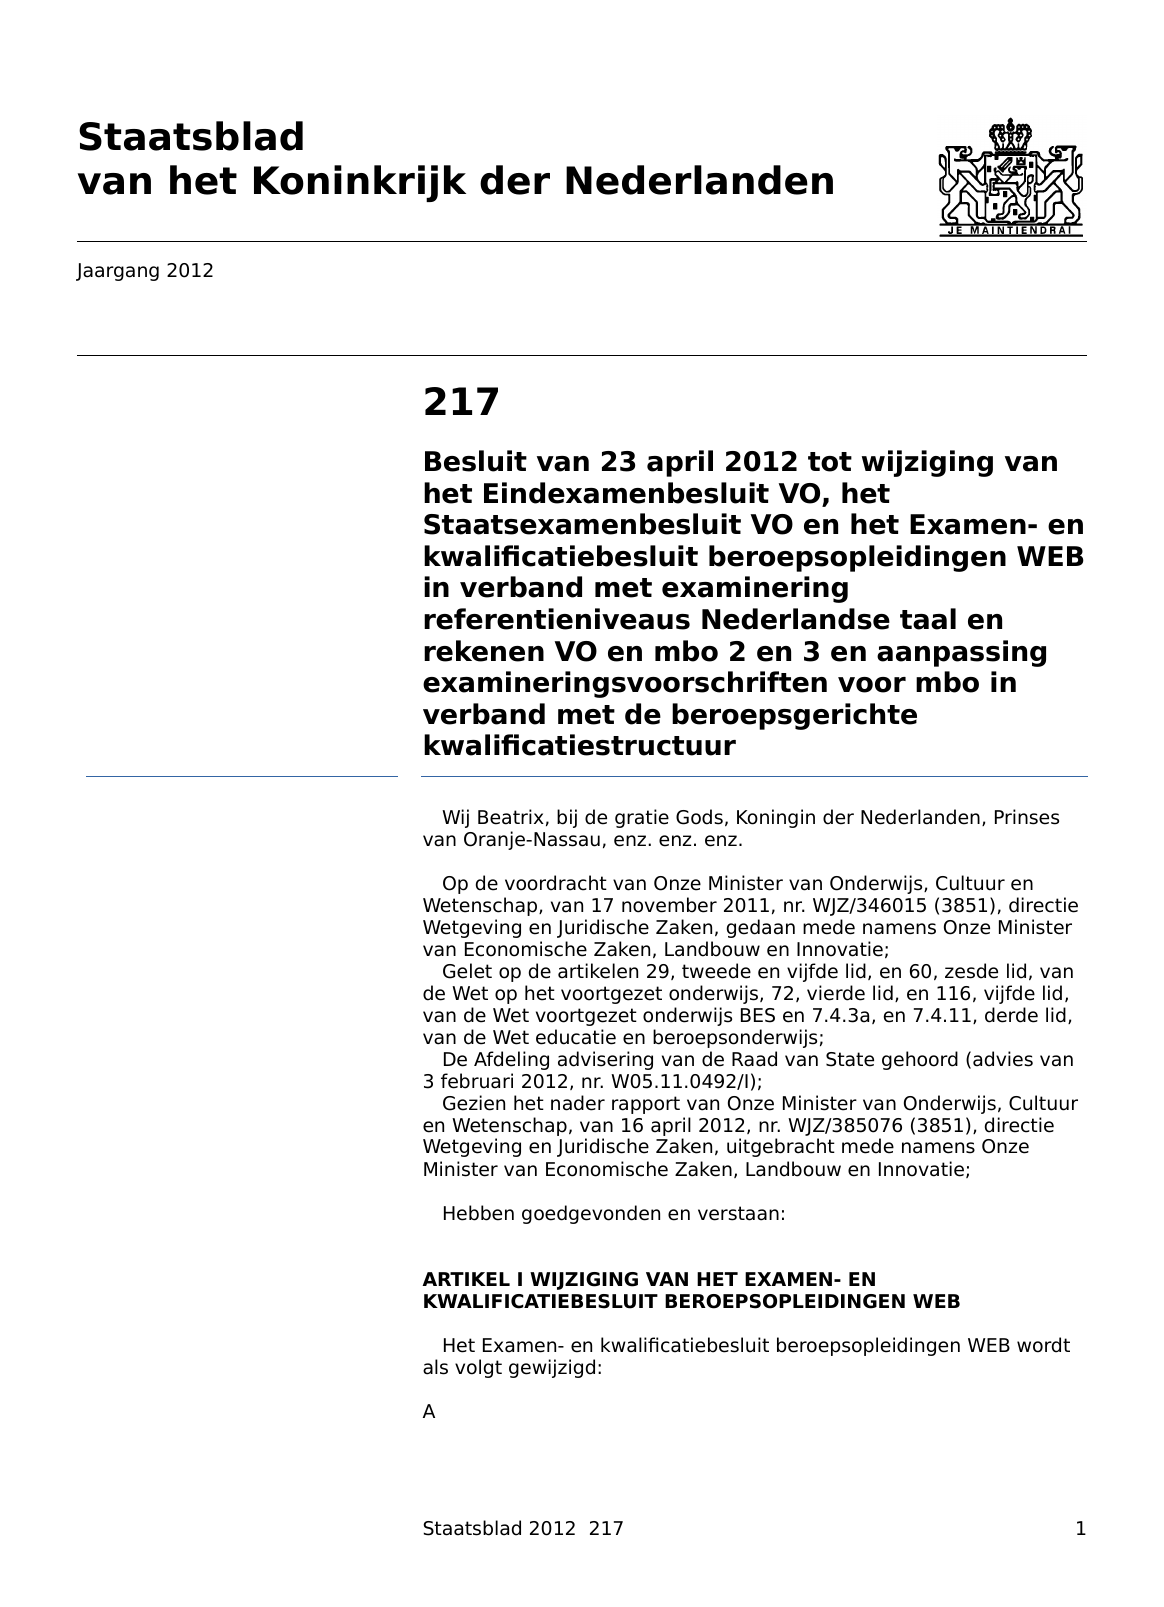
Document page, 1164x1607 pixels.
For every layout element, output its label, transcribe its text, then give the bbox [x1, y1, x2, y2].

text Gezien het nader rapport van Onze Minister van Onderwijs, Cultuur en Wetenschap, van 16 april 2012, nr. WJZ/385076 (3851), directie Wetgeving en Juridische Zaken, uitgebracht mede namens Onze Minister van Economische Zaken, Landbouw en Innovatie; [422, 1092, 1087, 1180]
text De Afdeling advisering van de Raad van State gehoord (advies van 3 februari 2012, nr. W05.11.0492/I); [422, 1048, 1087, 1092]
text A [422, 1401, 1087, 1423]
text Op de voordracht van Onze Minister van Onderwijs, Cultuur en Wetenschap, van 17 november 2011, nr. WJZ/346015 (3851), directie Wetgeving en Juridische Zaken, gedaan mede namens Onze Minister van Economische Zaken, Landbouw en Innovatie; [422, 873, 1087, 961]
text Gelet op de artikelen 29, tweede en vijfde lid, en 60, zesde lid, van de Wet op het voortgezet onderwijs, 72, vierde lid, en 116, vijfde lid, van de Wet voortgezet onderwijs BES en 7.4.3a, en 7.4.11, derde lid, van de Wet educatie en beroepsonderwijs; [422, 961, 1087, 1048]
text Het Examen- en kwalificatiebesluit beroepsopleidingen WEB wordt als volgt gewijzigd: [422, 1335, 1087, 1379]
text Besluit van 23 april 2012 tot wijziging van het Eindexamenbesluit VO, het Staatsexamenbesluit VO en het Examen- en kwalificatiebesluit beroepsopleidingen WEB in verband met examinering referentieniveaus Nederlandse taal en rekenen VO en mbo 2 en 3 en aanpassing examineringsvoorschriften voor mbo in verband met de beroepsgerichte kwalificatiestructuur [422, 447, 1087, 762]
table_header Staatsblad van het Koninkrijk der Nederlanden [77, 100, 886, 241]
picture [936, 115, 1087, 240]
text Hebben goedgevonden en verstaan: [422, 1203, 1087, 1224]
table_header [886, 100, 1087, 241]
text Wij Beatrix, bij de gratie Gods, Koningin der Nederlanden, Prinses van Oranje-Nassau, enz. enz. enz. [422, 807, 1087, 851]
subtitle 217 [422, 381, 1087, 424]
table_cell Jaargang 2012 [77, 242, 1087, 355]
subtitle ARTIKEL I WIJZIGING VAN HET EXAMEN- EN KWALIFICATIEBESLUIT BEROEPSOPLEIDINGEN WEB [422, 1269, 1087, 1313]
